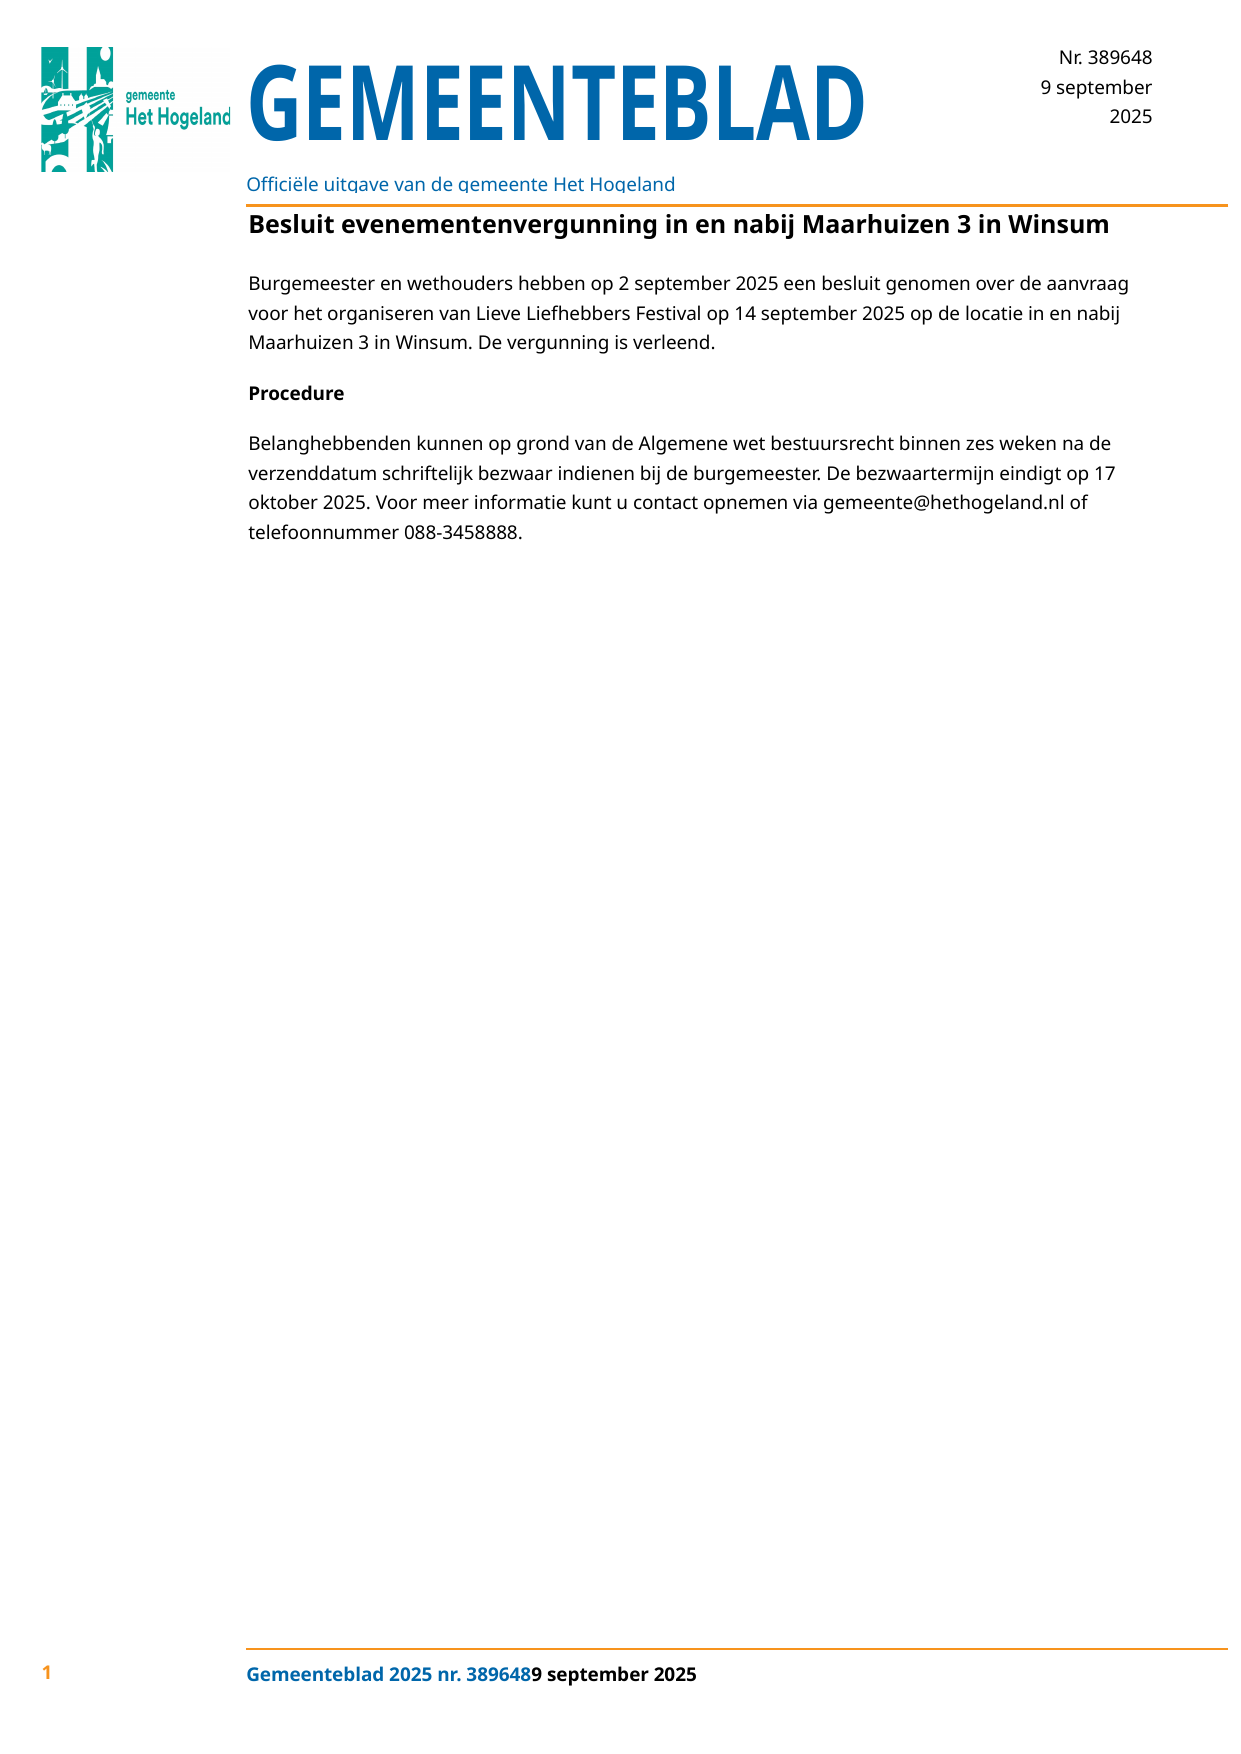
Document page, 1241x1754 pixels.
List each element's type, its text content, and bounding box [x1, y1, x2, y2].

text Besluit evenementenvergunning in en nabij Maarhuizen 3 in Winsum [248, 207, 1152, 241]
text Procedure [248, 380, 1152, 406]
text Burgemeester en wethouders hebben op 2 september 2025 een besluit genomen over de aanvraag voor het organiseren van Lieve Liefhebbers Festival op 14 september 2025 op de locatie in en nabij Maarhuizen 3 in Winsum. De vergunning is verleend. [248, 270, 1152, 355]
picture [41, 47, 231, 172]
text Belanghebbenden kunnen op grond van de Algemene wet bestuursrecht binnen zes weken na de verzenddatum schriftelijk bezwaar indienen bij de burgemeester. De bezwaartermijn eindigt op 17 oktober 2025. Voor meer informatie kunt u contact opnemen via gemeente@hethogeland.nl of telefoonnummer 088-3458888. [248, 430, 1152, 545]
